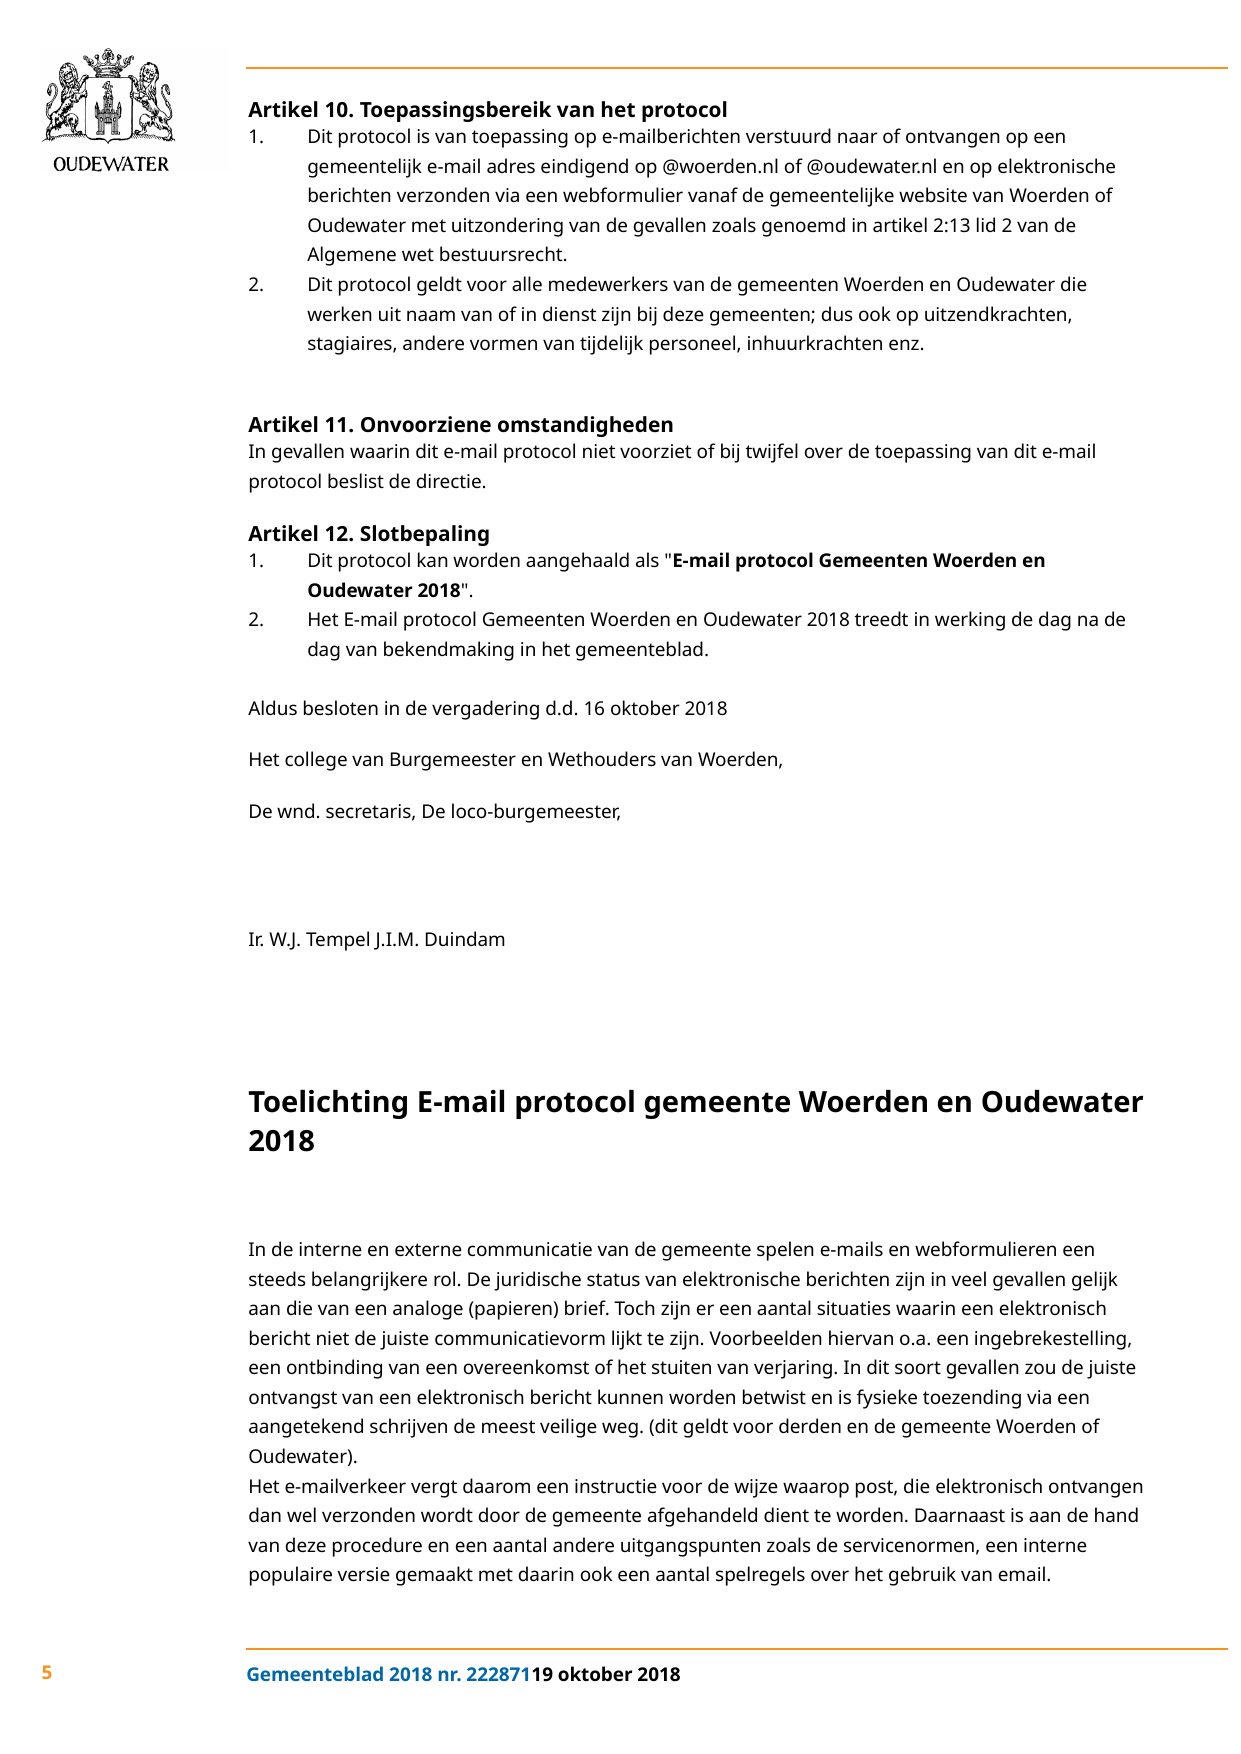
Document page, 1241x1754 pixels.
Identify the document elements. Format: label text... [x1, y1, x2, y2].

list Het E-mail protocol Gemeenten Woerden en Oudewater 2018 treedt in werking de dag na de dag van bekendmaking in het gemeenteblad. [248, 606, 1152, 662]
text Artikel 12. Slotbepaling [248, 519, 1152, 547]
text Het college van Burgemeester en Wethouders van Woerden, [248, 747, 1152, 772]
text De wnd. secretaris, De loco-burgemeester, [248, 798, 1152, 824]
picture [41, 47, 231, 172]
text Ir. W.J. Tempel J.I.M. Duindam [248, 927, 1152, 952]
text In de interne en externe communicatie van de gemeente spelen e-mails en webformulieren een steeds belangrijkere rol. De juridische status van elektronische berichten zijn in veel gevallen gelijk aan die van een analoge (papieren) brief. Toch zijn er een aantal situaties waarin een elektronisch bericht niet de juiste communicatievorm lijkt te zijn. Voorbeelden hiervan o.a. een ingebrekestelling, een ontbinding van een overeenkomst of het stuiten van verjaring. In dit soort gevallen zou de juiste ontvangst van een elektronisch bericht kunnen worden betwist en is fysieke toezending via een aangetekend schrijven de meest veilige weg. (dit geldt voor derden en de gemeente Woerden of Oudewater). [248, 1236, 1152, 1469]
text Toelichting E-mail protocol gemeente Woerden en Oudewater 2018 [248, 1081, 1152, 1160]
text Artikel 11. Onvoorziene omstandigheden [248, 410, 1152, 439]
list Dit protocol is van toepassing op e-mailberichten verstuurd naar of ontvangen op een gemeentelijk e-mail adres eindigend op @woerden.nl of @oudewater.nl en op elektronische berichten verzonden via een webformulier vanaf de gemeentelijke website van Woerden of Oudewater met uitzondering van de gevallen zoals genoemd in artikel 2:13 lid 2 van de Algemene wet bestuursrecht. [248, 123, 1152, 267]
text In gevallen waarin dit e-mail protocol niet voorziet of bij twijfel over de toepassing van dit e-mail protocol beslist de directie. [248, 439, 1152, 494]
list Dit protocol geldt voor alle medewerkers van de gemeenten Woerden en Oudewater die werken uit naam van of in dienst zijn bij deze gemeenten; dus ook op uitzendkrachten, stagiaires, andere vormen van tijdelijk personeel, inhuurkrachten enz. [248, 271, 1152, 356]
text Aldus besloten in de vergadering d.d. 16 oktober 2018 [248, 695, 1152, 721]
text Het e-mailverkeer vergt daarom een instructie voor de wijze waarop post, die elektronisch ontvangen dan wel verzonden wordt door de gemeente afgehandeld dient te worden. Daarnaast is aan de hand van deze procedure en een aantal andere uitgangspunten zoals de servicenormen, een interne populaire versie gemaakt met daarin ook een aantal spelregels over het gebruik van email. [248, 1473, 1152, 1587]
text Artikel 10. Toepassingsbereik van het protocol [248, 95, 1152, 123]
list Dit protocol kan worden aangehaald als "E-mail protocol Gemeenten Woerden en Oudewater 2018". [248, 547, 1152, 602]
